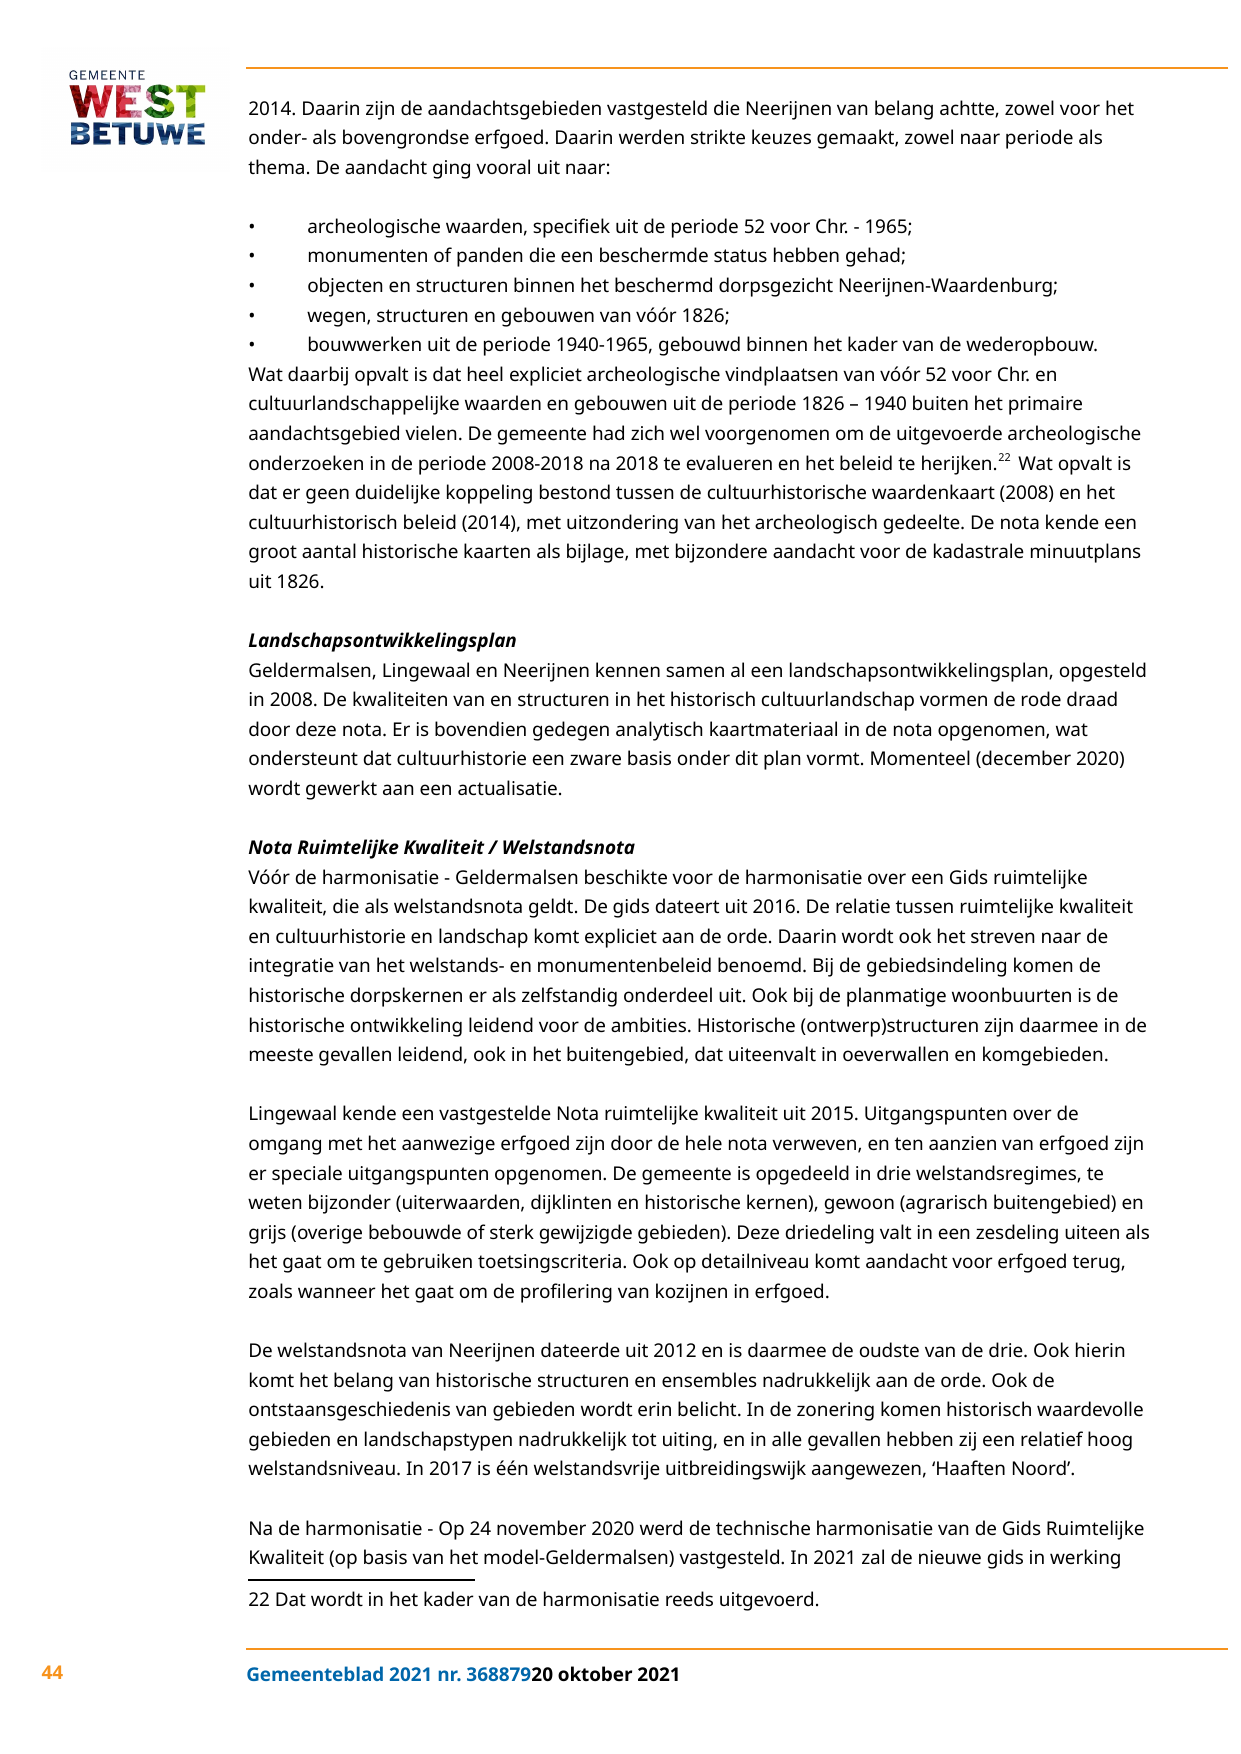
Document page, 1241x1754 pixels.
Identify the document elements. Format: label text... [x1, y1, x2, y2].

text Na de harmonisatie - Op 24 november 2020 werd de technische harmonisatie van de Gids Ruimtelijke Kwaliteit (op basis van het model-Geldermalsen) vastgesteld. In 2021 zal de nieuwe gids in werking [248, 1515, 1152, 1570]
list monumenten of panden die een beschermde status hebben gehad; [248, 243, 1152, 268]
text 2014. Daarin zijn de aandachtsgebieden vastgesteld die Neerijnen van belang achtte, zowel voor het onder- als bovengrondse erfgoed. Daarin werden strikte keuzes gemaakt, zowel naar periode als thema. De aandacht ging vooral uit naar: [248, 95, 1152, 180]
list objecten en structuren binnen het beschermd dorpsgezicht Neerijnen-Waardenburg; [248, 272, 1152, 298]
text Landschapsontwikkelingsplan [248, 627, 1152, 653]
text Dat wordt in het kader van de harmonisatie reeds uitgevoerd. [248, 1586, 1152, 1612]
text Geldermalsen, Lingewaal en Neerijnen kennen samen al een landschapsontwikkelingsplan, opgesteld in 2008. De kwaliteiten van en structuren in het historisch cultuurlandschap vormen de rode draad door deze nota. Er is bovendien gedegen analytisch kaartmateriaal in de nota opgenomen, wat ondersteunt dat cultuurhistorie een zware basis onder dit plan vormt. Momenteel (december 2020) wordt gewerkt aan een actualisatie. [248, 657, 1152, 801]
text Nota Ruimtelijke Kwaliteit / Welstandsnota [248, 834, 1152, 860]
text Wat daarbij opvalt is dat heel expliciet archeologische vindplaatsen van vóór 52 voor Chr. en cultuurlandschappelijke waarden en gebouwen uit de periode 1826 – 1940 buiten het primaire aandachtsgebied vielen. De gemeente had zich wel voorgenomen om de uitgevoerde archeologische onderzoeken in de periode 2008-2018 na 2018 te evalueren en het beleid te herijken. Wat opvalt is dat er geen duidelijke koppeling bestond tussen de cultuurhistorische waardenkaart (2008) en het cultuurhistorisch beleid (2014), met uitzondering van het archeologisch gedeelte. De nota kende een groot aantal historische kaarten als bijlage, met bijzondere aandacht voor de kadastrale minuutplans uit 1826. [248, 361, 1152, 594]
text Lingewaal kende een vastgestelde Nota ruimtelijke kwaliteit uit 2015. Uitgangspunten over de omgang met het aanwezige erfgoed zijn door de hele nota verweven, en ten aanzien van erfgoed zijn er speciale uitgangspunten opgenomen. De gemeente is opgedeeld in drie welstandsregimes, te weten bijzonder (uiterwaarden, dijklinten en historische kernen), gewoon (agrarisch buitengebied) en grijs (overige bebouwde of sterk gewijzigde gebieden). Deze driedeling valt in een zesdeling uiteen als het gaat om te gebruiken toetsingscriteria. Ook op detailniveau komt aandacht voor erfgoed terug, zoals wanneer het gaat om de profilering van kozijnen in erfgoed. [248, 1101, 1152, 1304]
picture [41, 47, 231, 172]
list archeologische waarden, specifiek uit de periode 52 voor Chr. - 1965; [248, 213, 1152, 239]
list bouwwerken uit de periode 1940-1965, gebouwd binnen het kader van de wederopbouw. [248, 331, 1152, 357]
text De welstandsnota van Neerijnen dateerde uit 2012 en is daarmee de oudste van de drie. Ook hierin komt het belang van historische structuren en ensembles nadrukkelijk aan de orde. Ook de ontstaansgeschiedenis van gebieden wordt erin belicht. In de zonering komen historisch waardevolle gebieden en landschapstypen nadrukkelijk tot uiting, en in alle gevallen hebben zij een relatief hoog welstandsniveau. In 2017 is één welstandsvrije uitbreidingswijk aangewezen, ‘Haaften Noord’. [248, 1337, 1152, 1481]
text Vóór de harmonisatie - Geldermalsen beschikte voor de harmonisatie over een Gids ruimtelijke kwaliteit, die als welstandsnota geldt. De gids dateert uit 2016. De relatie tussen ruimtelijke kwaliteit en cultuurhistorie en landschap komt expliciet aan de orde. Daarin wordt ook het streven naar de integratie van het welstands- en monumentenbeleid benoemd. Bij de gebiedsindeling komen de historische dorpskernen er als zelfstandig onderdeel uit. Ook bij de planmatige woonbuurten is de historische ontwikkeling leidend voor de ambities. Historische (ontwerp)structuren zijn daarmee in de meeste gevallen leidend, ook in het buitengebied, dat uiteenvalt in oeverwallen en komgebieden. [248, 864, 1152, 1067]
list wegen, structuren en gebouwen van vóór 1826; [248, 302, 1152, 328]
